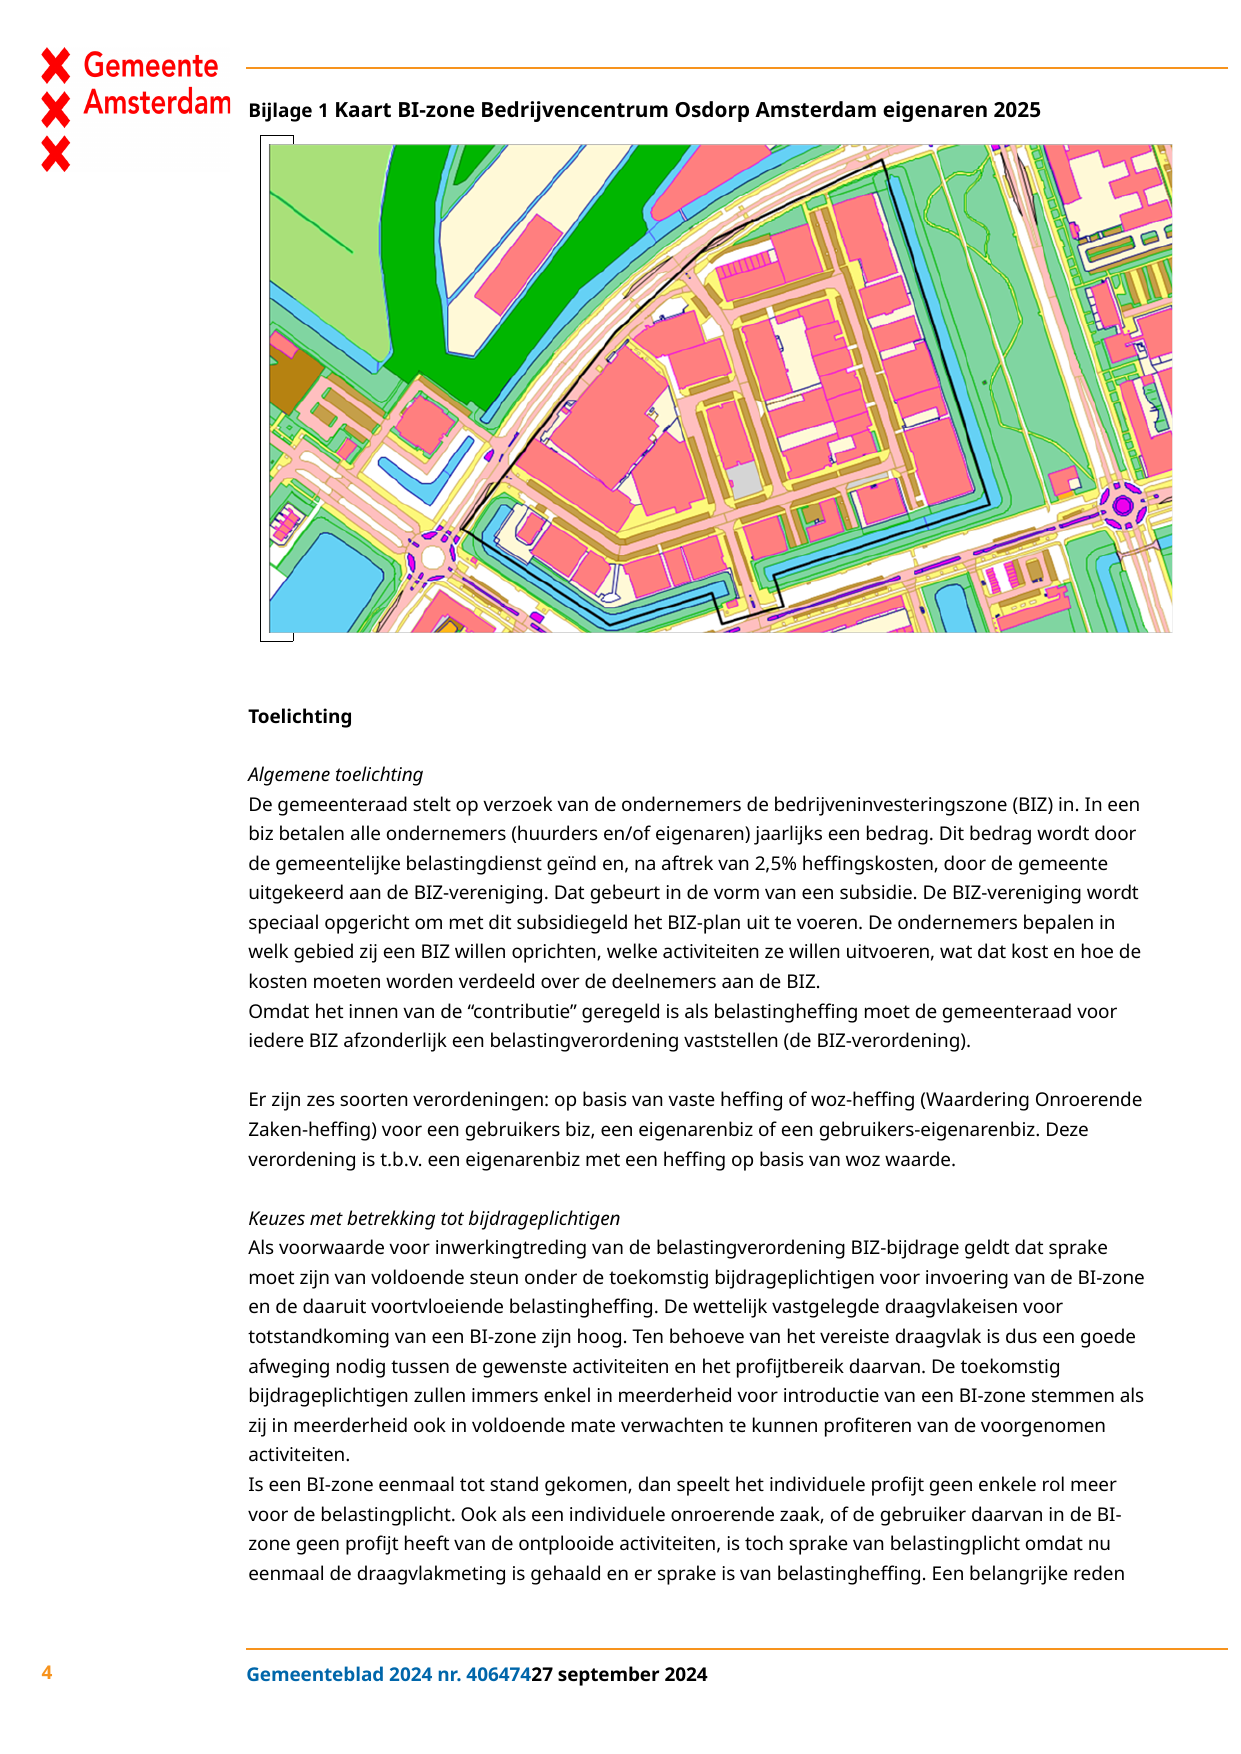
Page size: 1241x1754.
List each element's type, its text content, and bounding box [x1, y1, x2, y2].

text De gemeenteraad stelt op verzoek van de ondernemers de bedrijveninvesteringszone (BIZ) in. In een biz betalen alle ondernemers (huurders en/of eigenaren) jaarlijks een bedrag. Dit bedrag wordt door de gemeentelijke belastingdienst geïnd en, na aftrek van 2,5% heffingskosten, door de gemeente uitgekeerd aan de BIZ-vereniging. Dat gebeurt in de vorm van een subsidie. De BIZ-vereniging wordt speciaal opgericht om met dit subsidiegeld het BIZ-plan uit te voeren. De ondernemers bepalen in welk gebied zij een BIZ willen oprichten, welke activiteiten ze willen uitvoeren, wat dat kost en hoe de kosten moeten worden verdeeld over de deelnemers aan de BIZ. [248, 791, 1152, 994]
text Is een BI-zone eenmaal tot stand gekomen, dan speelt het individuele profijt geen enkele rol meer voor de belastingplicht. Ook als een individuele onroerende zaak, of de gebruiker daarvan in de BI-zone geen profijt heeft van de ontplooide activiteiten, is toch sprake van belastingplicht omdat nu eenmaal de draagvlakmeting is gehaald en er sprake is van belastingheffing. Een belangrijke reden [248, 1471, 1152, 1586]
text Toelichting [248, 692, 1152, 732]
text Als voorwaarde voor inwerkingtreding van de belastingverordening BIZ-bijdrage geldt dat sprake moet zijn van voldoende steun onder de toekomstig bijdrageplichtigen voor invoering van de BI-zone en de daaruit voortvloeiende belastingheffing. De wettelijk vastgelegde draagvlakeisen voor totstandkoming van een BI-zone zijn hoog. Ten behoeve van het vereiste draagvlak is dus een goede afweging nodig tussen de gewenste activiteiten en het profijtbereik daarvan. De toekomstig bijdrageplichtigen zullen immers enkel in meerderheid voor introductie van een BI-zone stemmen als zij in meerderheid ook in voldoende mate verwachten te kunnen profiteren van de voorgenomen activiteiten. [248, 1234, 1152, 1467]
text Algemene toelichting [248, 761, 1152, 787]
picture [268, 144, 1173, 633]
text Keuzes met betrekking tot bijdrageplichtigen [248, 1205, 1152, 1231]
text Er zijn zes soorten verordeningen: op basis van vaste heffing of woz-heffing (Waardering Onroerende Zaken-heffing) voor een gebruikers biz, een eigenarenbiz of een gebruikers-eigenarenbiz. Deze verordening is t.b.v. een eigenarenbiz met een heffing op basis van woz waarde. [248, 1087, 1152, 1171]
text Omdat het innen van de “contributie” geregeld is als belastingheffing moet de gemeenteraad voor iedere BIZ afzonderlijk een belastingverordening vaststellen (de BIZ-verordening). [248, 998, 1152, 1053]
text Bijlage 1 Kaart BI-zone Bedrijvencentrum Osdorp Amsterdam eigenaren 2025 [248, 95, 1152, 123]
picture [41, 47, 231, 172]
